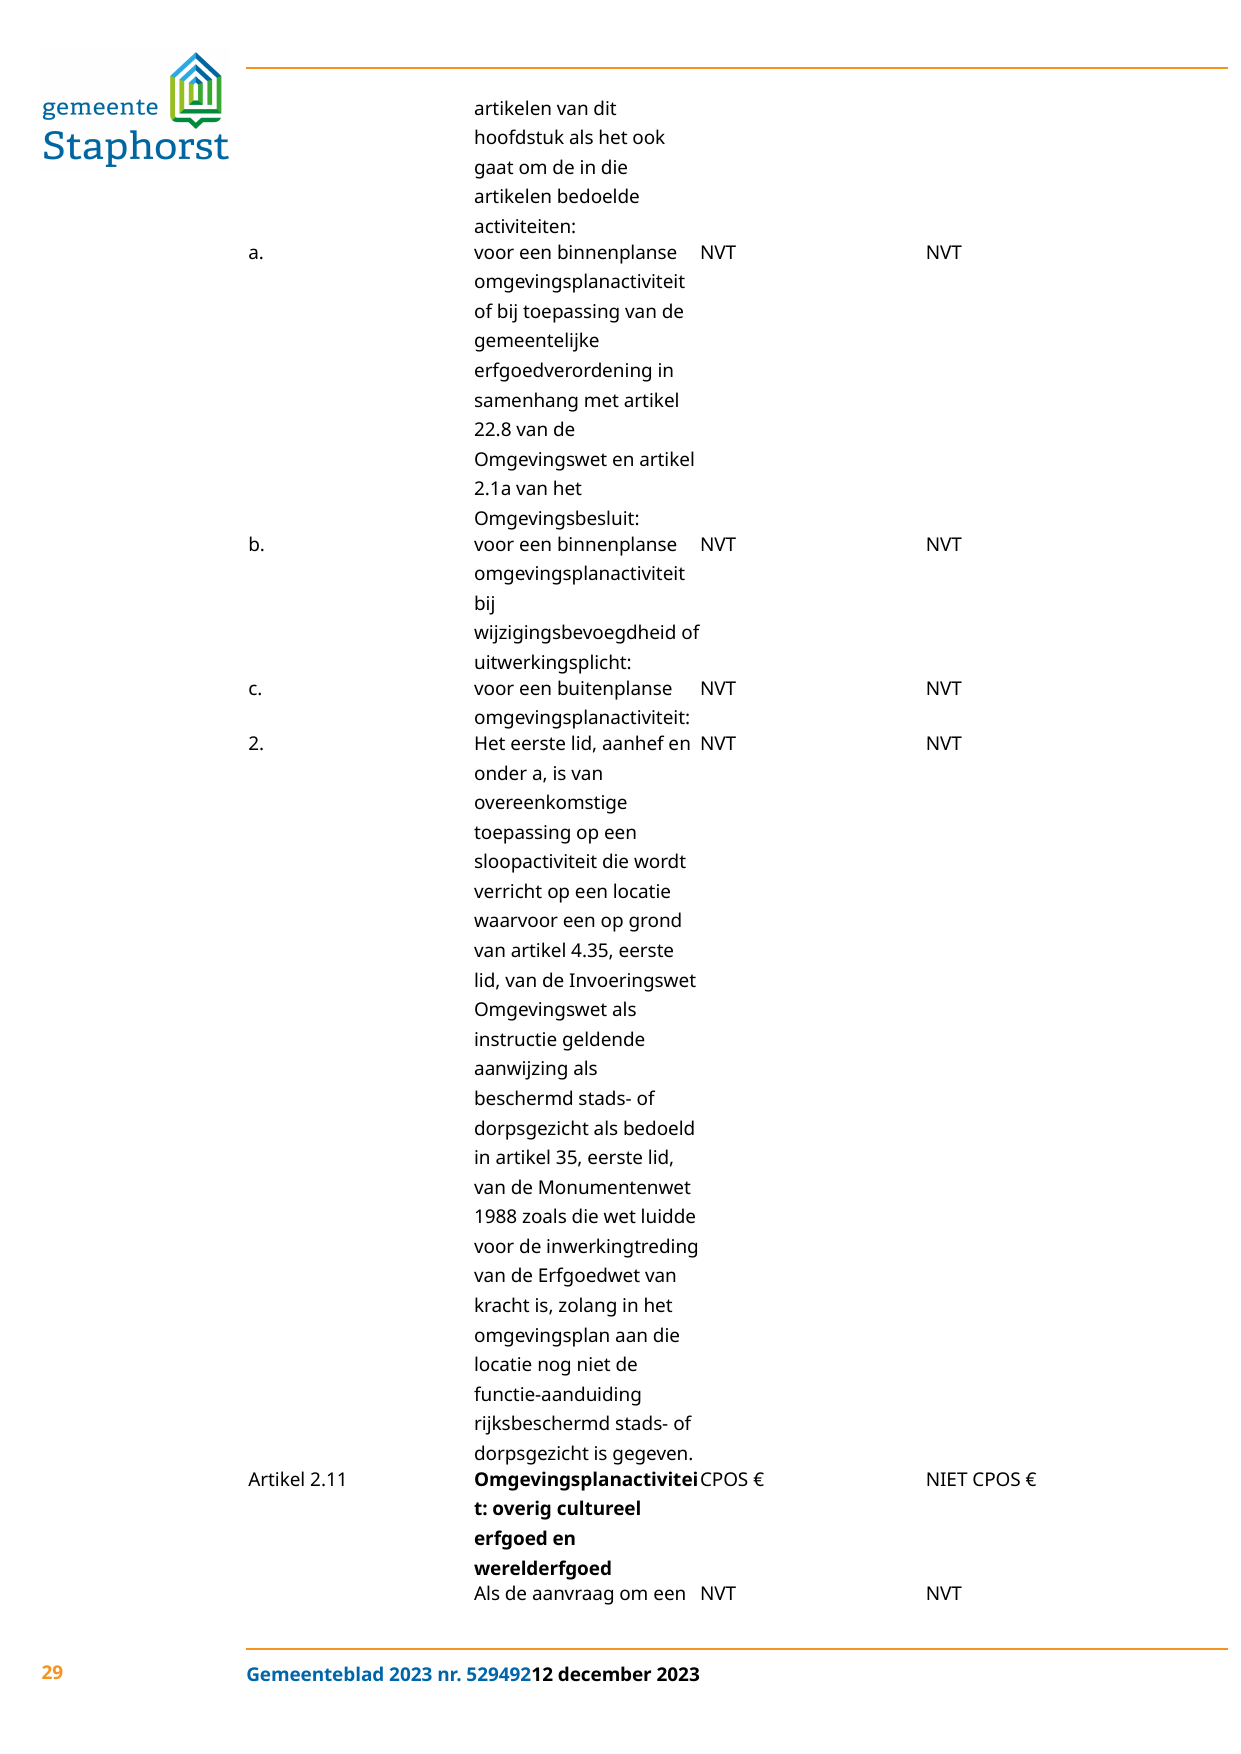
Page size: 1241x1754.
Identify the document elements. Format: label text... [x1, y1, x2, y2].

table_cell NVT [700, 675, 926, 730]
table_cell NVT [700, 239, 926, 531]
table_cell NVT [700, 531, 926, 675]
table_cell NVT [926, 531, 1152, 675]
table_cell voor een binnenplanse omgevingsplanactiviteit of bij toepassing van de gemeentelijke erfgoedverordening in samenhang met artikel 22.8 van de Omgevingswet en artikel 2.1a van het Omgevingsbesluit: [474, 239, 700, 531]
table_cell voor een binnenplanse omgevingsplanactiviteit bij wijzigingsbevoegdheid of uitwerkingsplicht: [474, 531, 700, 675]
table_cell NIET CPOS € [926, 1466, 1152, 1580]
table_cell CPOS € [700, 1466, 926, 1580]
table_cell [926, 95, 1152, 239]
table_cell NVT [700, 730, 926, 1466]
table_cell NVT [926, 239, 1152, 531]
table_cell NVT [926, 675, 1152, 730]
table_cell NVT [700, 1580, 926, 1606]
table_cell [248, 531, 474, 675]
table_cell Omgevingsplanactiviteit: overig cultureel erfgoed en werelderfgoed [474, 1466, 700, 1580]
table_cell [248, 239, 474, 531]
picture [41, 47, 231, 172]
table_cell [248, 730, 474, 1466]
table_cell NVT [926, 730, 1152, 1466]
table_cell artikelen van dit hoofdstuk als het ook gaat om de in die artikelen bedoelde activiteiten: [474, 95, 700, 239]
table_cell NVT [926, 1580, 1152, 1606]
table_cell Het eerste lid, aanhef en onder a, is van overeenkomstige toepassing op een sloopactiviteit die wordt verricht op een locatie waarvoor een op grond van artikel 4.35, eerste lid, van de Invoeringswet Omgevingswet als instructie geldende aanwijzing als beschermd stads- of dorpsgezicht als bedoeld in artikel 35, eerste lid, van de Monumentenwet 1988 zoals die wet luidde voor de inwerkingtreding van de Erfgoedwet van kracht is, zolang in het omgevingsplan aan die locatie nog niet de functie-aanduiding rijksbeschermd stads- of dorpsgezicht is gegeven. [474, 730, 700, 1466]
table_cell [700, 95, 926, 239]
table_cell Artikel 2.11 [248, 1466, 474, 1580]
table_cell voor een buitenplanse omgevingsplanactiviteit: [474, 675, 700, 730]
table_cell [248, 675, 474, 730]
table_cell Als de aanvraag om een [474, 1580, 700, 1606]
table_cell [248, 1580, 474, 1606]
table_cell [248, 95, 474, 239]
